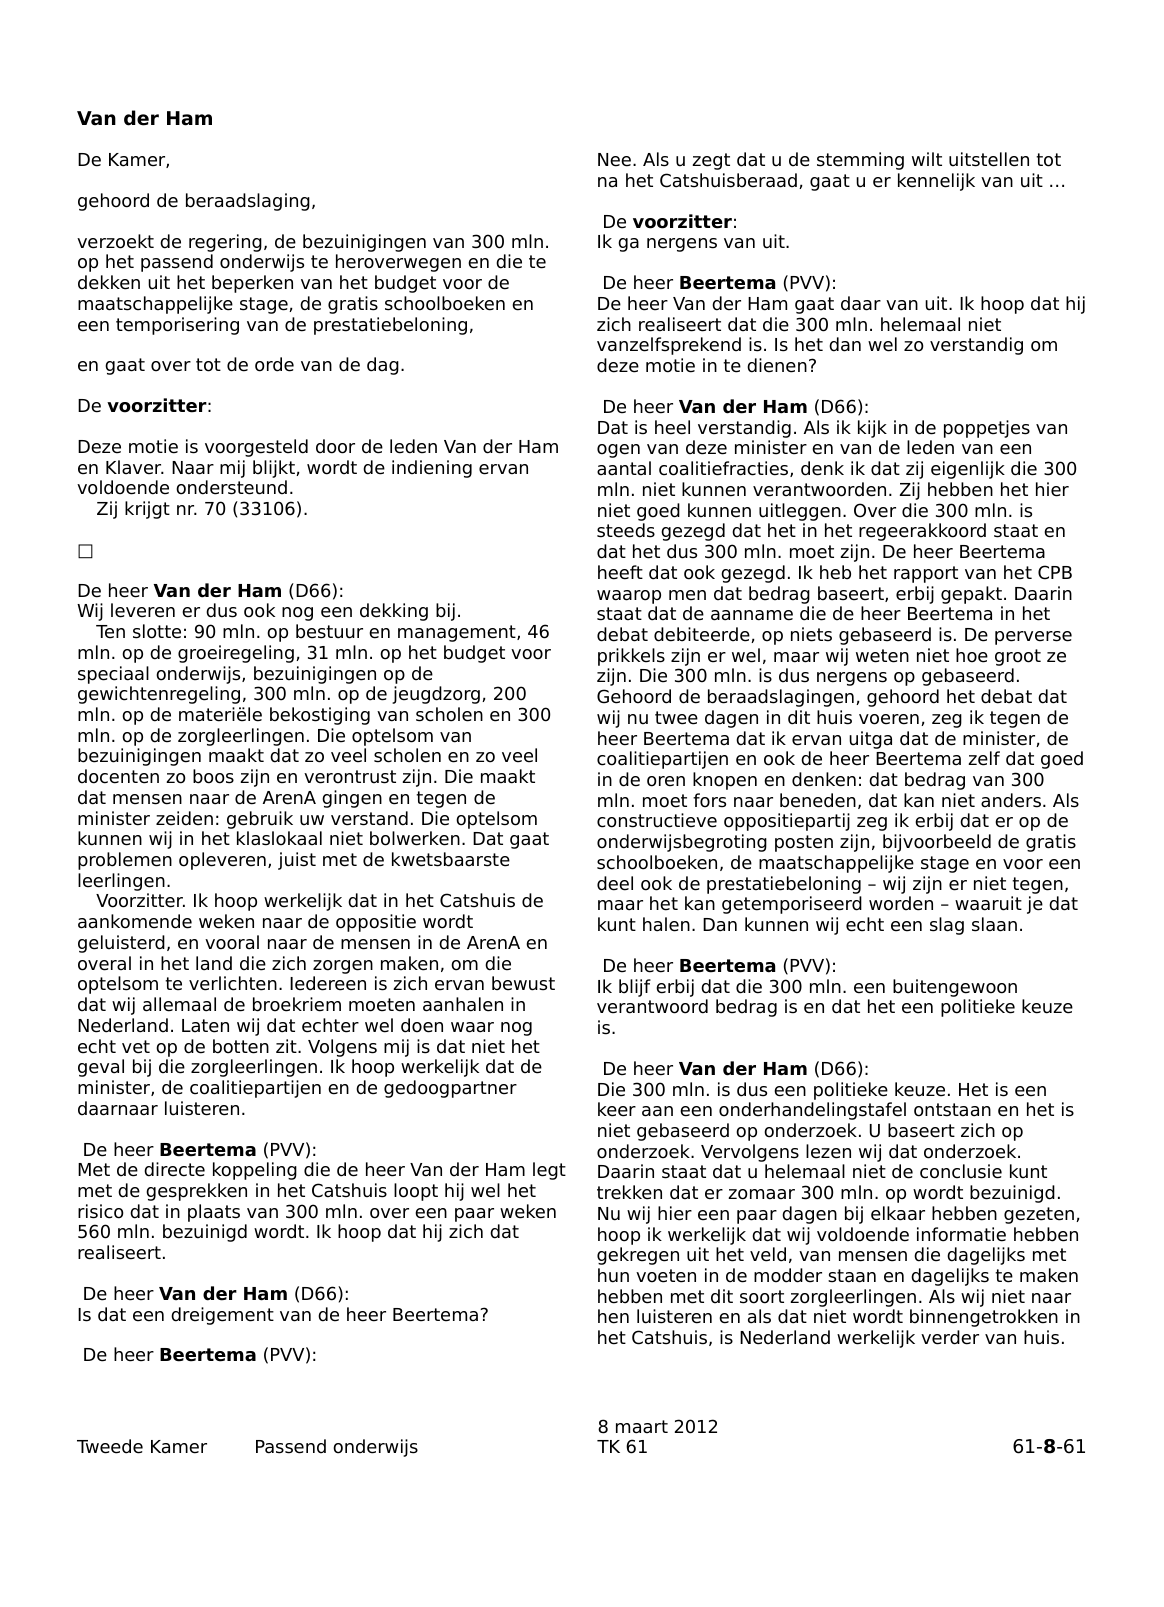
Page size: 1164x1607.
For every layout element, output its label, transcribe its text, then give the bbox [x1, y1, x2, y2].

text Wij leveren er dus ook nog een dekking bij. [77, 601, 567, 622]
text Zij krijgt nr. 70 (33106). [77, 499, 567, 520]
text Die 300 mln. is dus een politieke keuze. Het is een keer aan een onderhandelingstafel ontstaan en het is niet gebaseerd op onderzoek. U baseert zich op onderzoek. Vervolgens lezen wij dat onderzoek. Daarin staat dat u helemaal niet de conclusie kunt trekken dat er zomaar 300 mln. op wordt bezuinigd. Nu wij hier een paar dagen bij elkaar hebben gezeten, hoop ik werkelijk dat wij voldoende informatie hebben gekregen uit het veld, van mensen die dagelijks met hun voeten in de modder staan en dagelijks te maken hebben met dit soort zorgleerlingen. Als wij niet naar hen luisteren en als dat niet wordt binnengetrokken in het Catshuis, is Nederland werkelijk verder van huis. [596, 1079, 1087, 1349]
text De Kamer, [77, 150, 567, 171]
text Dat is heel verstandig. Als ik kijk in de poppetjes van ogen van deze minister en van de leden van een aantal coalitiefracties, denk ik dat zij eigenlijk die 300 mln. niet kunnen verantwoorden. Zij hebben het hier niet goed kunnen uitleggen. Over die 300 mln. is steeds gezegd dat het in het regeerakkoord staat en dat het dus 300 mln. moet zijn. De heer Beertema heeft dat ook gezegd. Ik heb het rapport van het CPB waarop men dat bedrag baseert, erbij gepakt. Daarin staat dat de aanname die de heer Beertema in het debat debiteerde, op niets gebaseerd is. De perverse prikkels zijn er wel, maar wij weten niet hoe groot ze zijn. Die 300 mln. is dus nergens op gebaseerd. Gehoord de beraadslagingen, gehoord het debat dat wij nu twee dagen in dit huis voeren, zeg ik tegen de heer Beertema dat ik ervan uitga dat de minister, de coalitiepartijen en ook de heer Beertema zelf dat goed in de oren knopen en denken: dat bedrag van 300 mln. moet fors naar beneden, dat kan niet anders. Als constructieve oppositiepartij zeg ik erbij dat er op de onderwijsbegroting posten zijn, bijvoorbeeld de gratis schoolboeken, de maatschappelijke stage en voor een deel ook de prestatiebeloning – wij zijn er niet tegen, maar het kan getemporiseerd worden – waaruit je dat kunt halen. Dan kunnen wij echt een slag slaan. [596, 417, 1087, 936]
text De heer Beertema (PVV): [77, 1139, 567, 1160]
text De heer Beertema (PVV): [596, 273, 1087, 294]
text gehoord de beraadslaging, [77, 191, 567, 212]
text Ten slotte: 90 mln. op bestuur en management, 46 mln. op de groeiregeling, 31 mln. op het budget voor speciaal onderwijs, bezuinigingen op de gewichtenregeling, 300 mln. op de jeugdzorg, 200 mln. op de materiële bekostiging van scholen en 300 mln. op de zorgleerlingen. Die optelsom van bezuinigingen maakt dat zo veel scholen en zo veel docenten zo boos zijn en verontrust zijn. Die maakt dat mensen naar de ArenA gingen en tegen de minister zeiden: gebruik uw verstand. Die optelsom kunnen wij in het klaslokaal niet bolwerken. Dat gaat problemen opleveren, juist met de kwetsbaarste leerlingen. [77, 622, 567, 891]
text Ik blijf erbij dat die 300 mln. een buitengewoon verantwoord bedrag is en dat het een politieke keuze is. [596, 976, 1087, 1039]
text De heer Van der Ham (D66): [596, 397, 1087, 417]
text verzoekt de regering, de bezuinigingen van 300 mln. op het passend onderwijs te heroverwegen en die te dekken uit het beperken van het budget voor de maatschappelijke stage, de gratis schoolboeken en een temporisering van de prestatiebeloning, [77, 232, 567, 335]
text De heer Van der Ham gaat daar van uit. Ik hoop dat hij zich realiseert dat die 300 mln. helemaal niet vanzelfsprekend is. Is het dan wel zo verstandig om deze motie in te dienen? [596, 294, 1087, 377]
text De heer Beertema (PVV): [596, 956, 1087, 976]
text De heer Beertema (PVV): [77, 1345, 567, 1366]
text De voorzitter: [77, 396, 567, 417]
text De heer Van der Ham (D66): [596, 1059, 1087, 1079]
text Voorzitter. Ik hoop werkelijk dat in het Catshuis de aankomende weken naar de oppositie wordt geluisterd, en vooral naar de mensen in de ArenA en overal in het land die zich zorgen maken, om die optelsom te verlichten. Iedereen is zich ervan bewust dat wij allemaal de broekriem moeten aanhalen in Nederland. Laten wij dat echter wel doen waar nog echt vet op de botten zit. Volgens mij is dat niet het geval bij die zorgleerlingen. Ik hoop werkelijk dat de minister, de coalitiepartijen en de gedoogpartner daarnaar luisteren. [77, 891, 567, 1119]
text Deze motie is voorgesteld door de leden Van der Ham en Klaver. Naar mij blijkt, wordt de indiening ervan voldoende ondersteund. [77, 437, 567, 499]
text Nee. Als u zegt dat u de stemming wilt uitstellen tot na het Catshuisberaad, gaat u er kennelijk van uit … [596, 150, 1087, 192]
text en gaat over tot de orde van de dag. [77, 355, 567, 376]
text Ik ga nergens van uit. [596, 232, 1087, 253]
text □ [77, 540, 567, 560]
text De heer Van der Ham (D66): [77, 580, 567, 601]
text De voorzitter: [596, 212, 1087, 232]
text De heer Van der Ham (D66): [77, 1284, 567, 1304]
text Is dat een dreigement van de heer Beertema? [77, 1304, 567, 1325]
text Met de directe koppeling die de heer Van der Ham legt met de gesprekken in het Catshuis loopt hij wel het risico dat in plaats van 300 mln. over een paar weken 560 mln. bezuinigd wordt. Ik hoop dat hij zich dat realiseert. [77, 1160, 567, 1264]
